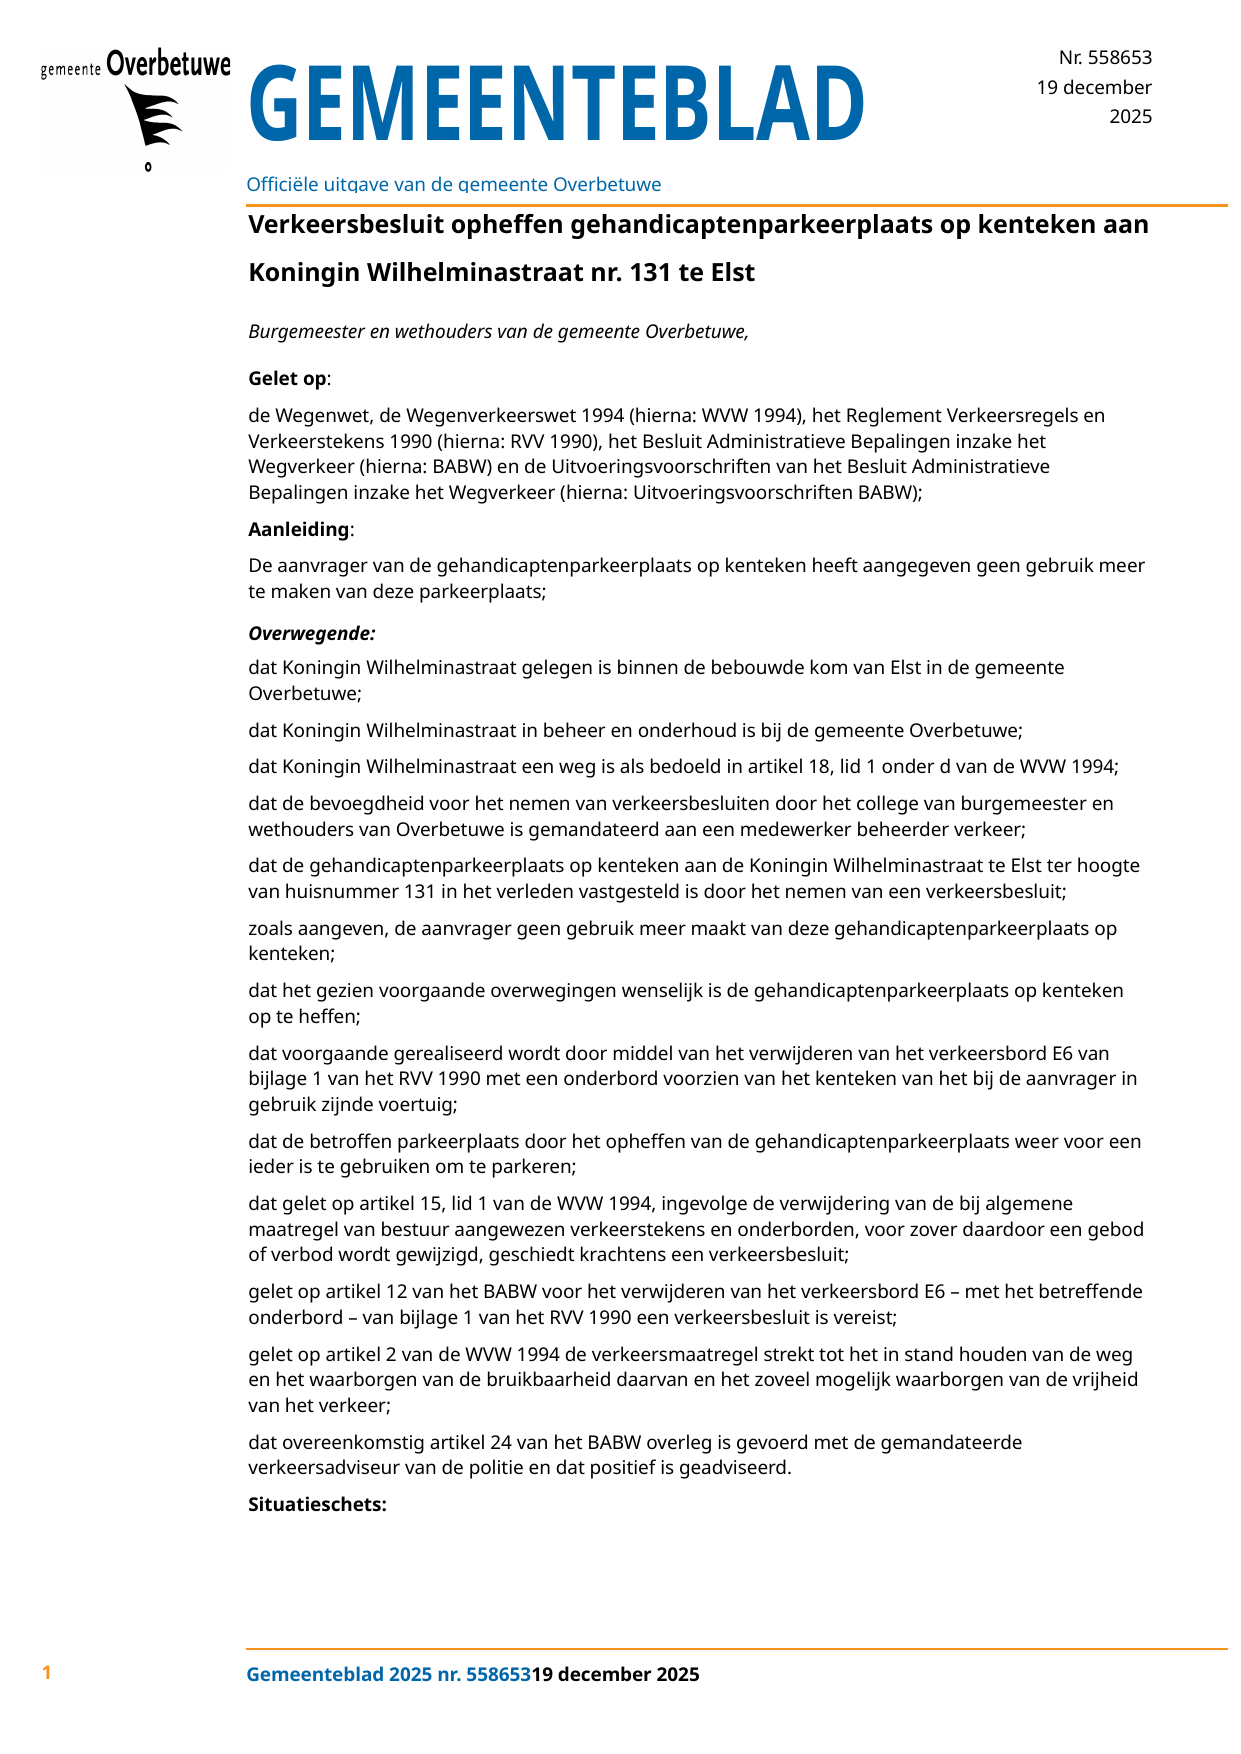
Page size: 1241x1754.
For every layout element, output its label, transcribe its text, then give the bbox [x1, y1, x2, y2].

text zoals aangeven, de aanvrager geen gebruik meer maakt van deze gehandicaptenparkeerplaats op kenteken; [248, 915, 1152, 966]
text Verkeersbesluit opheffen gehandicaptenparkeerplaats op kenteken aan Koningin Wilhelminastraat nr. 131 te Elst [248, 207, 1152, 288]
text Aanleiding: [248, 516, 1152, 542]
text dat de betroffen parkeerplaats door het opheffen van de gehandicaptenparkeerplaats weer voor een ieder is te gebruiken om te parkeren; [248, 1128, 1152, 1179]
text De aanvrager van de gehandicaptenparkeerplaats op kenteken heeft aangegeven geen gebruik meer te maken van deze parkeerplaats; [248, 553, 1152, 604]
text dat voorgaande gerealiseerd wordt door middel van het verwijderen van het verkeersbord E6 van bijlage 1 van het RVV 1990 met een onderbord voorzien van het kenteken van het bij de aanvrager in gebruik zijnde voertuig; [248, 1040, 1152, 1117]
text dat het gezien voorgaande overwegingen wenselijk is de gehandicaptenparkeerplaats op kenteken op te heffen; [248, 977, 1152, 1029]
text Overwegende: [248, 620, 1152, 646]
text Burgemeester en wethouders van de gemeente Overbetuwe, [248, 318, 1152, 344]
text Gelet op: [248, 366, 1152, 391]
text Situatieschets: [248, 1491, 1152, 1517]
picture [41, 47, 231, 172]
text gelet op artikel 12 van het BABW voor het verwijderen van het verkeersbord E6 – met het betreffende onderbord – van bijlage 1 van het RVV 1990 een verkeersbesluit is vereist; [248, 1278, 1152, 1330]
text dat gelet op artikel 15, lid 1 van de WVW 1994, ingevolge de verwijdering van de bij algemene maatregel van bestuur aangewezen verkeerstekens en onderborden, voor zover daardoor een gebod of verbod wordt gewijzigd, geschiedt krachtens een verkeersbesluit; [248, 1190, 1152, 1267]
text dat overeenkomstig artikel 24 van het BABW overleg is gevoerd met de gemandateerde verkeersadviseur van de politie en dat positief is geadviseerd. [248, 1429, 1152, 1480]
text de Wegenwet, de Wegenverkeerswet 1994 (hierna: WVW 1994), het Reglement Verkeersregels en Verkeerstekens 1990 (hierna: RVV 1990), het Besluit Administratieve Bepalingen inzake het Wegverkeer (hierna: BABW) en de Uitvoeringsvoorschriften van het Besluit Administratieve Bepalingen inzake het Wegverkeer (hierna: Uitvoeringsvoorschriften BABW); [248, 402, 1152, 505]
text dat Koningin Wilhelminastraat gelegen is binnen de bebouwde kom van Elst in de gemeente Overbetuwe; [248, 654, 1152, 706]
text dat Koningin Wilhelminastraat een weg is als bedoeld in artikel 18, lid 1 onder d van de WVW 1994; [248, 753, 1152, 779]
text dat de gehandicaptenparkeerplaats op kenteken aan de Koningin Wilhelminastraat te Elst ter hoogte van huisnummer 131 in het verleden vastgesteld is door het nemen van een verkeersbesluit; [248, 852, 1152, 904]
text dat de bevoegdheid voor het nemen van verkeersbesluiten door het college van burgemeester en wethouders van Overbetuwe is gemandateerd aan een medewerker beheerder verkeer; [248, 790, 1152, 842]
text gelet op artikel 2 van de WVW 1994 de verkeersmaatregel strekt tot het in stand houden van de weg en het waarborgen van de bruikbaarheid daarvan en het zoveel mogelijk waarborgen van de vrijheid van het verkeer; [248, 1341, 1152, 1418]
text dat Koningin Wilhelminastraat in beheer en onderhoud is bij de gemeente Overbetuwe; [248, 717, 1152, 742]
